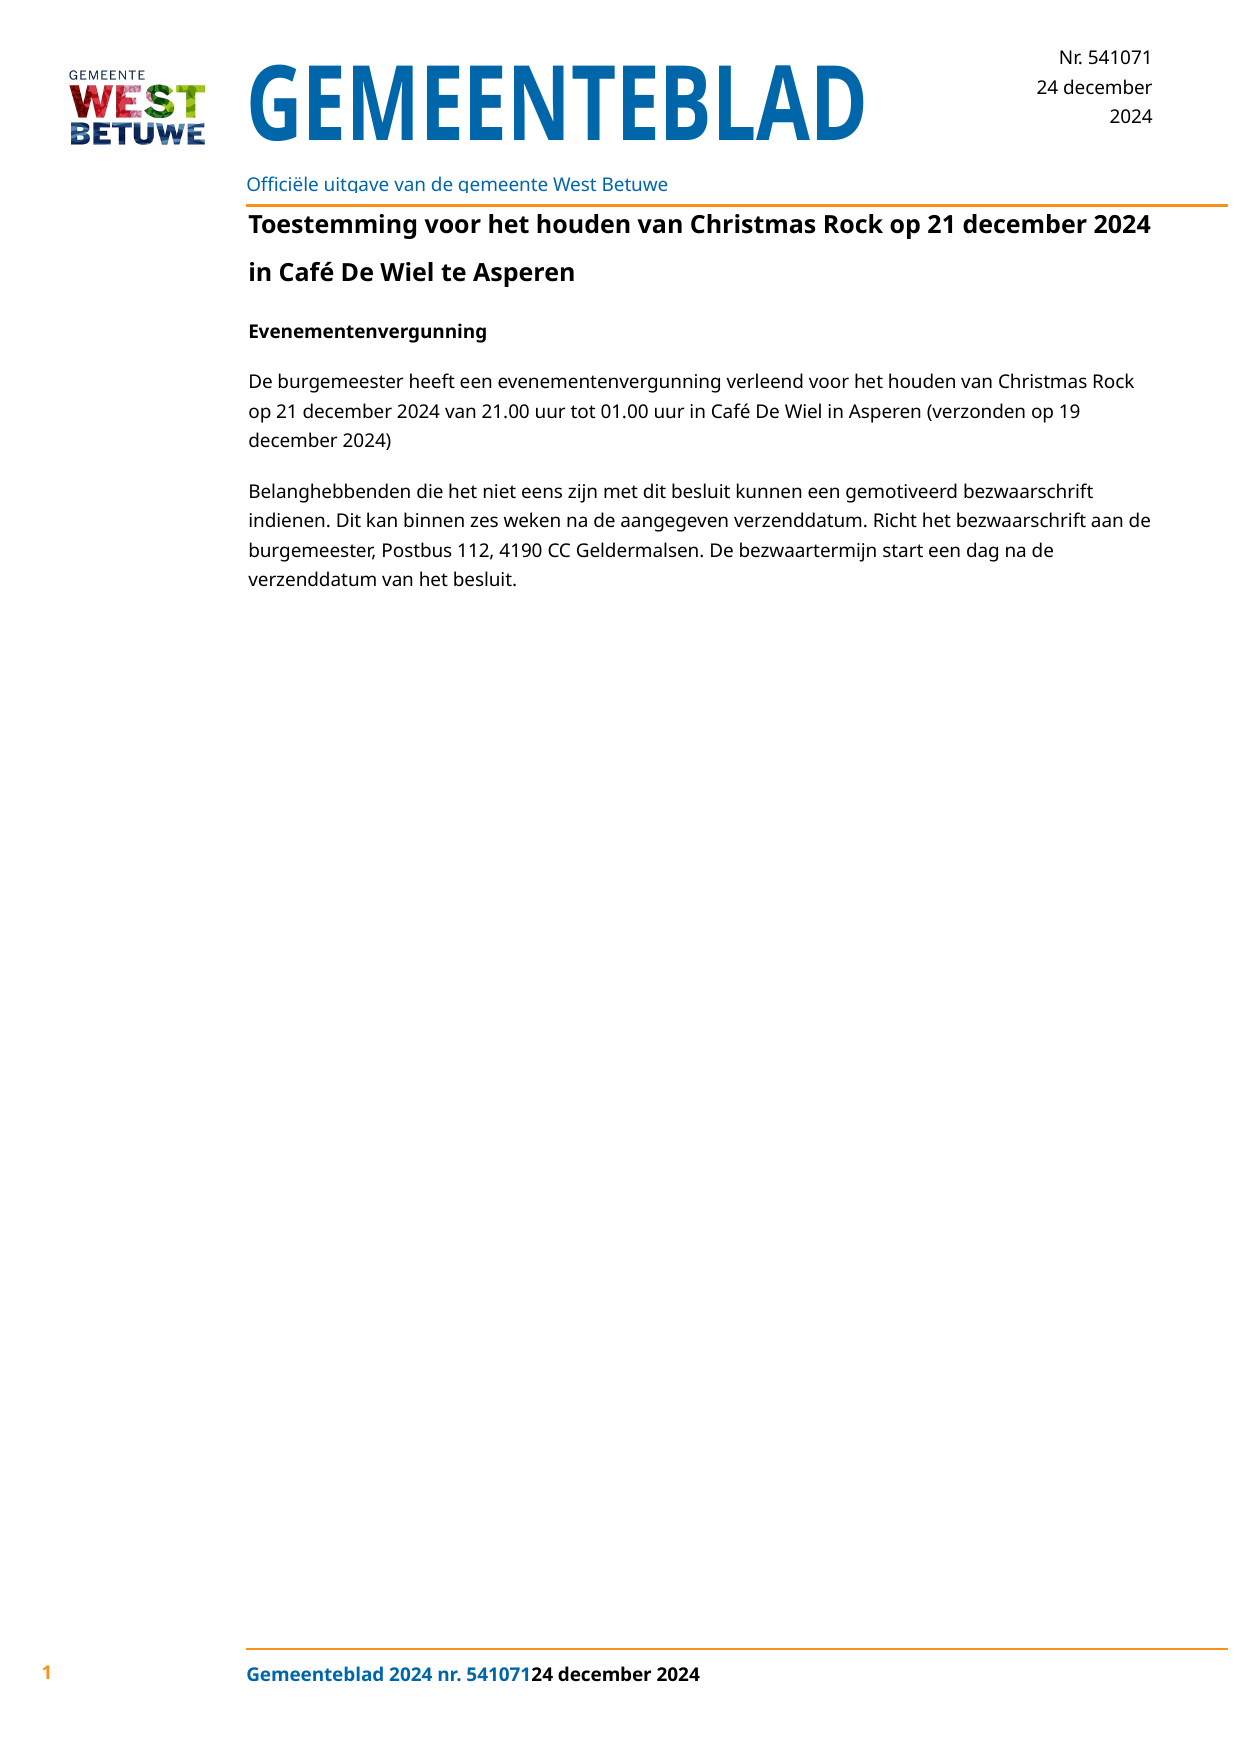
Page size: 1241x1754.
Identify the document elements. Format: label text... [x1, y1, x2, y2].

text Toestemming voor het houden van Christmas Rock op 21 december 2024 in Café De Wiel te Asperen [248, 207, 1152, 288]
text Belanghebbenden die het niet eens zijn met dit besluit kunnen een gemotiveerd bezwaarschrift indienen. Dit kan binnen zes weken na de aangegeven verzenddatum. Richt het bezwaarschrift aan de burgemeester, Postbus 112, 4190 CC Geldermalsen. De bezwaartermijn start een dag na de verzenddatum van het besluit. [248, 478, 1152, 592]
text Evenementenvergunning [248, 318, 1152, 344]
text De burgemeester heeft een evenementenvergunning verleend voor het houden van Christmas Rock op 21 december 2024 van 21.00 uur tot 01.00 uur in Café De Wiel in Asperen (verzonden op 19 december 2024) [248, 368, 1152, 453]
picture [41, 47, 231, 172]
